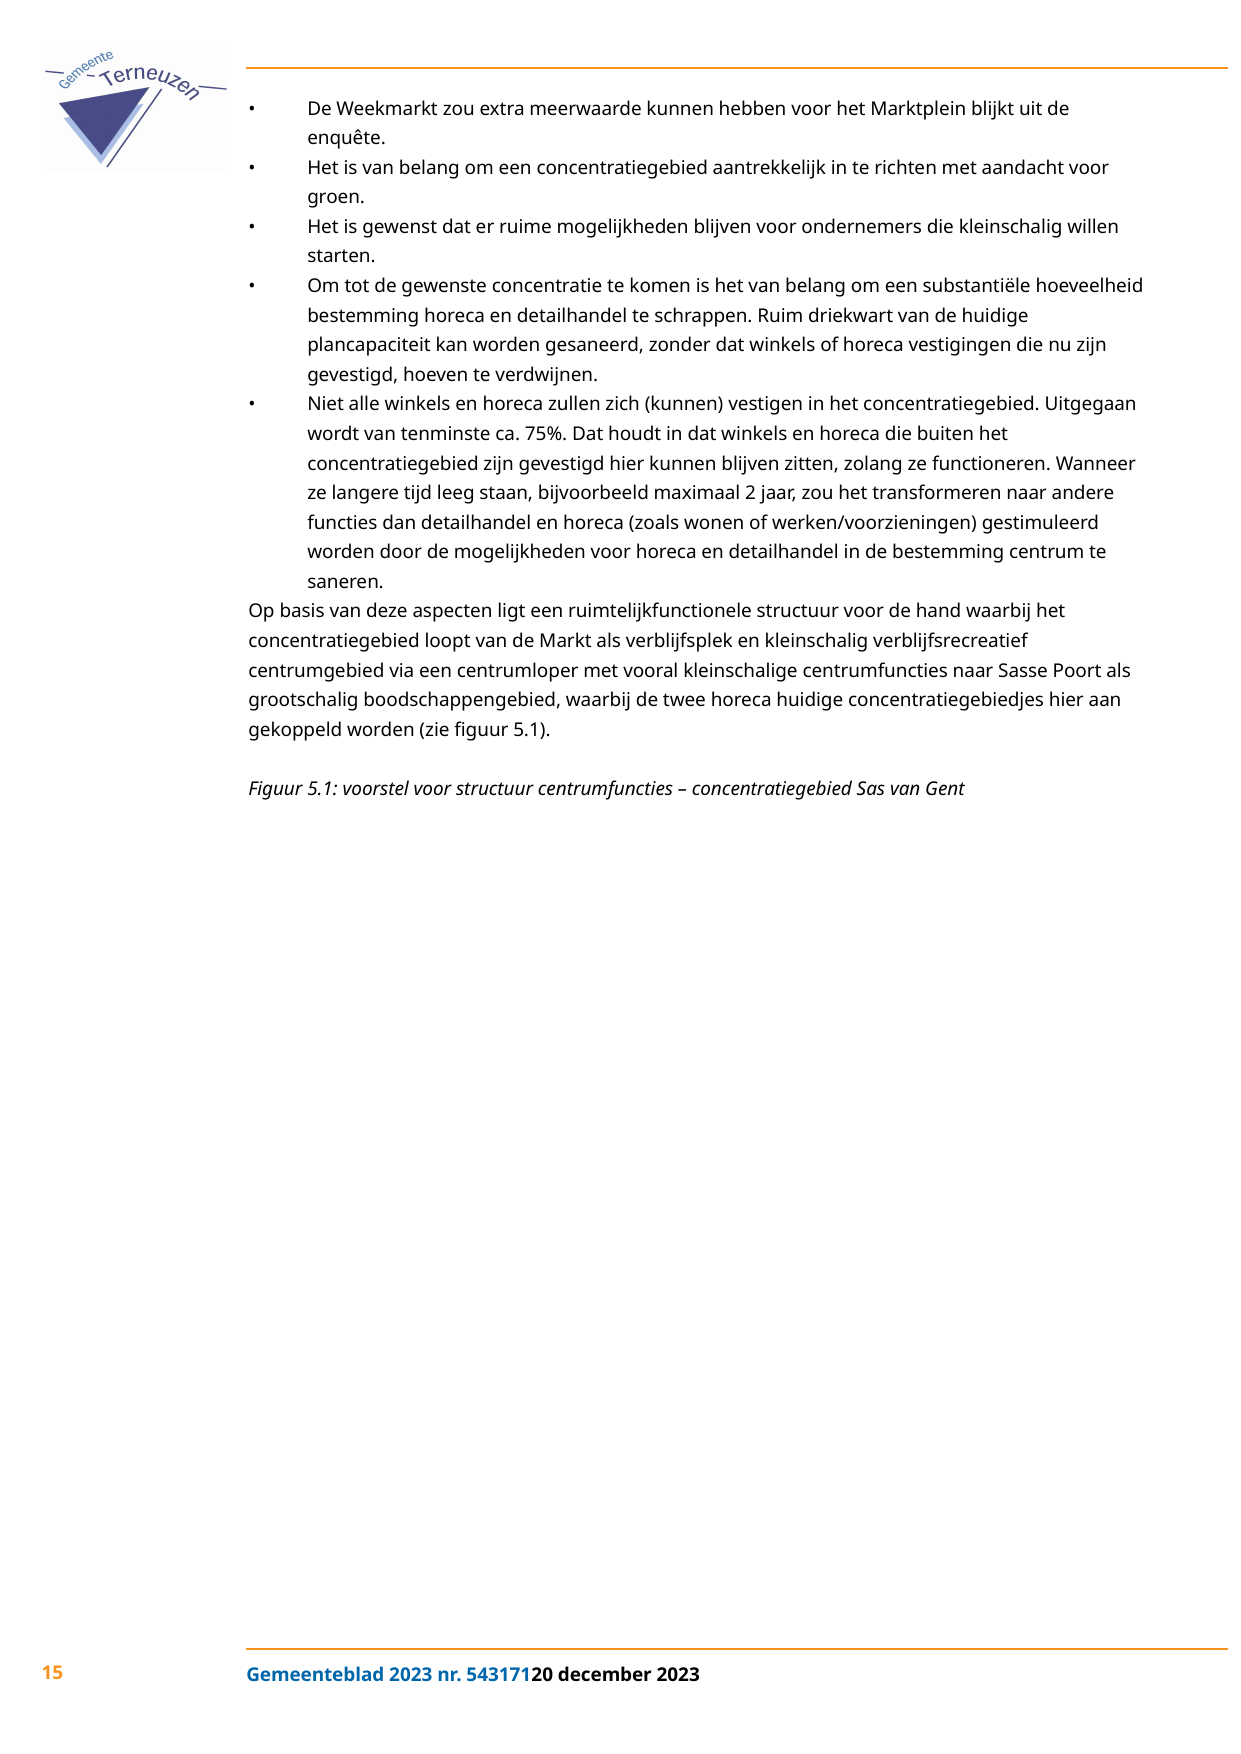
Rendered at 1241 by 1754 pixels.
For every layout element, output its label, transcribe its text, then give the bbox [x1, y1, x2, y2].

text Figuur 5.1: voorstel voor structuur centrumfuncties – concentratiegebied Sas van Gent [248, 775, 1152, 801]
list Het is gewenst dat er ruime mogelijkheden blijven voor ondernemers die kleinschalig willen starten. [248, 213, 1152, 268]
text Op basis van deze aspecten ligt een ruimtelijkfunctionele structuur voor de hand waarbij het concentratiegebied loopt van de Markt als verblijfsplek en kleinschalig verblijfsrecreatief centrumgebied via een centrumloper met vooral kleinschalige centrumfuncties naar Sasse Poort als grootschalig boodschappengebied, waarbij de twee horeca huidige concentratiegebiedjes hier aan gekoppeld worden (zie figuur 5.1). [248, 598, 1152, 742]
list De Weekmarkt zou extra meerwaarde kunnen hebben voor het Marktplein blijkt uit de enquête. [248, 95, 1152, 150]
list Het is van belang om een concentratiegebied aantrekkelijk in te richten met aandacht voor groen. [248, 154, 1152, 209]
picture [41, 47, 231, 172]
list Niet alle winkels en horeca zullen zich (kunnen) vestigen in het concentratiegebied. Uitgegaan wordt van tenminste ca. 75%. Dat houdt in dat winkels en horeca die buiten het concentratiegebied zijn gevestigd hier kunnen blijven zitten, zolang ze functioneren. Wanneer ze langere tijd leeg staan, bijvoorbeeld maximaal 2 jaar, zou het transformeren naar andere functies dan detailhandel en horeca (zoals wonen of werken/voorzieningen) gestimuleerd worden door de mogelijkheden voor horeca en detailhandel in de bestemming centrum te saneren. [248, 391, 1152, 594]
list Om tot de gewenste concentratie te komen is het van belang om een substantiële hoeveelheid bestemming horeca en detailhandel te schrappen. Ruim driekwart van de huidige plancapaciteit kan worden gesaneerd, zonder dat winkels of horeca vestigingen die nu zijn gevestigd, hoeven te verdwijnen. [248, 272, 1152, 387]
